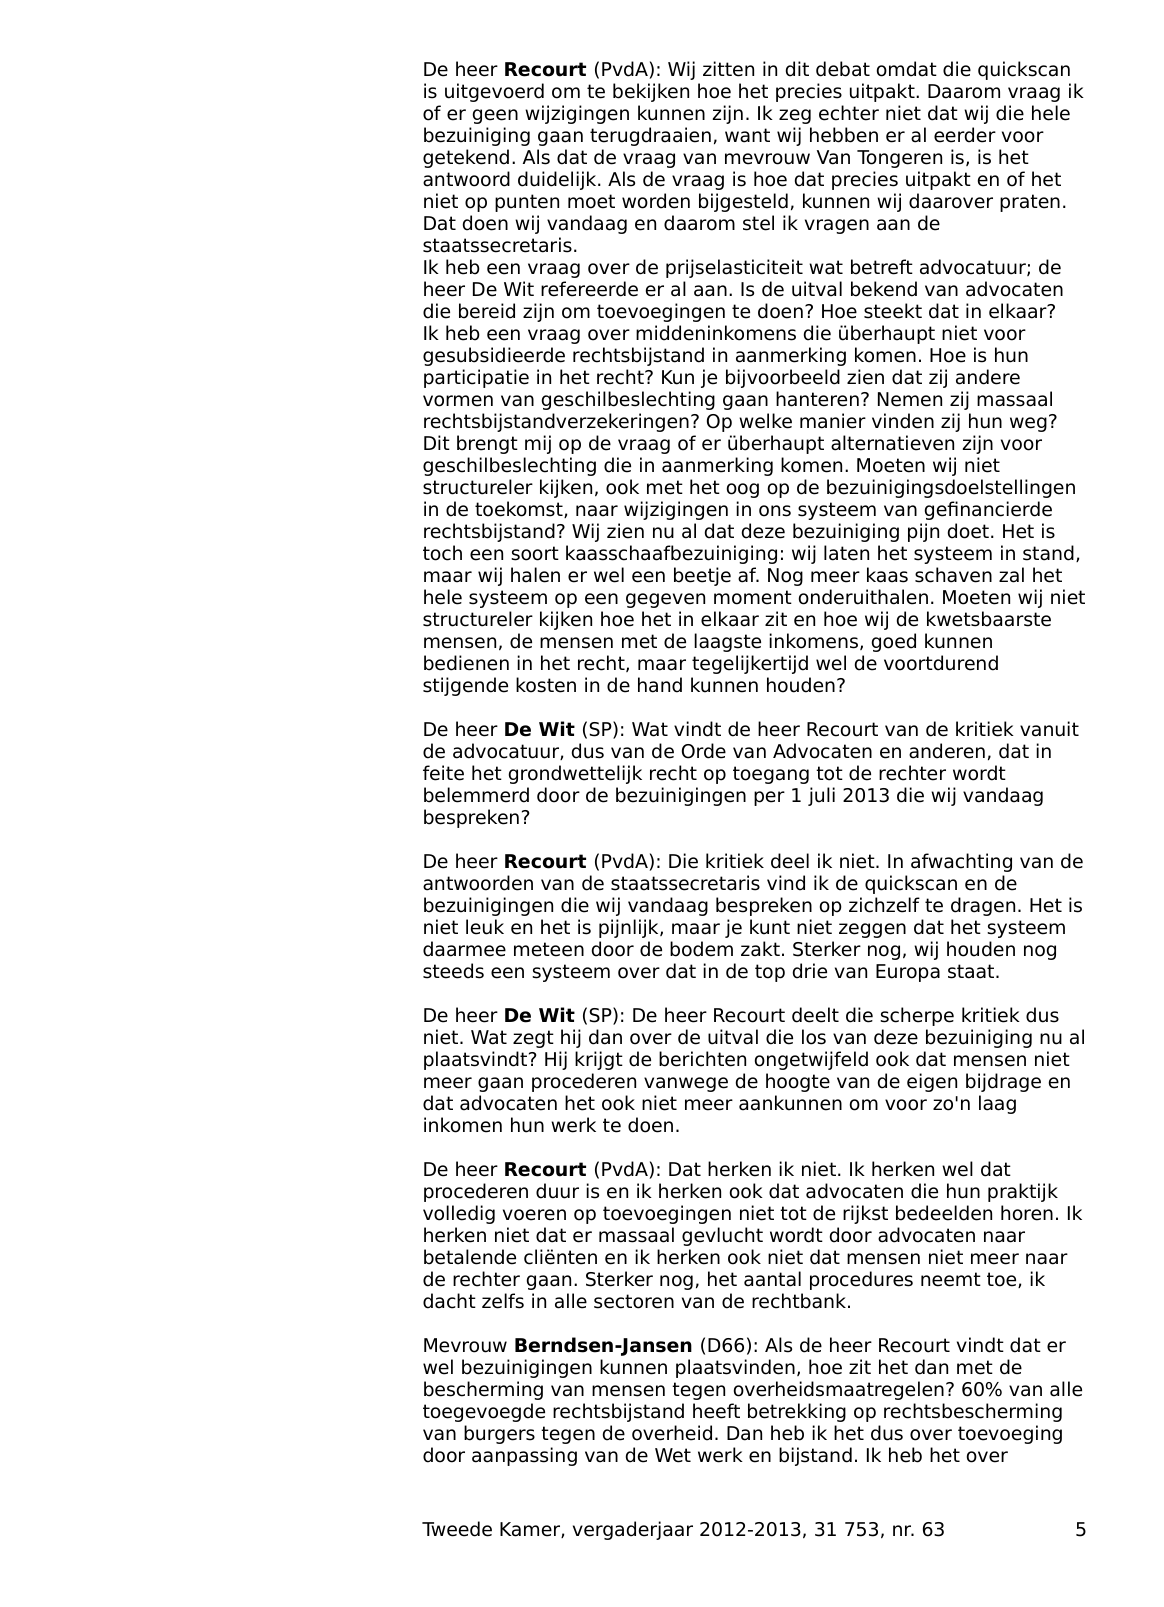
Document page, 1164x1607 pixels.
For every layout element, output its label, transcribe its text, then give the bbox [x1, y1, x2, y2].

text Ik heb een vraag over middeninkomens die überhaupt niet voor gesubsidieerde rechtsbijstand in aanmerking komen. Hoe is hun participatie in het recht? Kun je bijvoorbeeld zien dat zij andere vormen van geschilbeslechting gaan hanteren? Nemen zij massaal rechtsbijstandverzekeringen? Op welke manier vinden zij hun weg? [422, 323, 1087, 433]
text Ik heb een vraag over de prijselasticiteit wat betreft advocatuur; de heer De Wit refereerde er al aan. Is de uitval bekend van advocaten die bereid zijn om toevoegingen te doen? Hoe steekt dat in elkaar? [422, 257, 1087, 323]
text De heer Recourt (PvdA): Dat herken ik niet. Ik herken wel dat procederen duur is en ik herken ook dat advocaten die hun praktijk volledig voeren op toevoegingen niet tot de rijkst bedeelden horen. Ik herken niet dat er massaal gevlucht wordt door advocaten naar betalende cliënten en ik herken ook niet dat mensen niet meer naar de rechter gaan. Sterker nog, het aantal procedures neemt toe, ik dacht zelfs in alle sectoren van de rechtbank. [422, 1159, 1087, 1313]
text De heer Recourt (PvdA): Wij zitten in dit debat omdat die quickscan is uitgevoerd om te bekijken hoe het precies uitpakt. Daarom vraag ik of er geen wijzigingen kunnen zijn. Ik zeg echter niet dat wij die hele bezuiniging gaan terugdraaien, want wij hebben er al eerder voor getekend. Als dat de vraag van mevrouw Van Tongeren is, is het antwoord duidelijk. Als de vraag is hoe dat precies uitpakt en of het niet op punten moet worden bijgesteld, kunnen wij daarover praten. Dat doen wij vandaag en daarom stel ik vragen aan de staatssecretaris. [422, 59, 1087, 257]
text Dit brengt mij op de vraag of er überhaupt alternatieven zijn voor geschilbeslechting die in aanmerking komen. Moeten wij niet structureler kijken, ook met het oog op de bezuinigingsdoelstellingen in de toekomst, naar wijzigingen in ons systeem van gefinancierde rechtsbijstand? Wij zien nu al dat deze bezuiniging pijn doet. Het is toch een soort kaasschaafbezuiniging: wij laten het systeem in stand, maar wij halen er wel een beetje af. Nog meer kaas schaven zal het hele systeem op een gegeven moment onderuithalen. Moeten wij niet structureler kijken hoe het in elkaar zit en hoe wij de kwetsbaarste mensen, de mensen met de laagste inkomens, goed kunnen bedienen in het recht, maar tegelijkertijd wel de voortdurend stijgende kosten in de hand kunnen houden? [422, 433, 1087, 696]
text De heer Recourt (PvdA): Die kritiek deel ik niet. In afwachting van de antwoorden van de staatssecretaris vind ik de quickscan en de bezuinigingen die wij vandaag bespreken op zichzelf te dragen. Het is niet leuk en het is pijnlijk, maar je kunt niet zeggen dat het systeem daarmee meteen door de bodem zakt. Sterker nog, wij houden nog steeds een systeem over dat in de top drie van Europa staat. [422, 851, 1087, 983]
text Mevrouw Berndsen-Jansen (D66): Als de heer Recourt vindt dat er wel bezuinigingen kunnen plaatsvinden, hoe zit het dan met de bescherming van mensen tegen overheidsmaatregelen? 60% van alle toegevoegde rechtsbijstand heeft betrekking op rechtsbescherming van burgers tegen de overheid. Dan heb ik het dus over toevoeging door aanpassing van de Wet werk en bijstand. Ik heb het over [422, 1335, 1087, 1467]
text De heer De Wit (SP): Wat vindt de heer Recourt van de kritiek vanuit de advocatuur, dus van de Orde van Advocaten en anderen, dat in feite het grondwettelijk recht op toegang tot de rechter wordt belemmerd door de bezuinigingen per 1 juli 2013 die wij vandaag bespreken? [422, 719, 1087, 828]
text De heer De Wit (SP): De heer Recourt deelt die scherpe kritiek dus niet. Wat zegt hij dan over de uitval die los van deze bezuiniging nu al plaatsvindt? Hij krijgt de berichten ongetwijfeld ook dat mensen niet meer gaan procederen vanwege de hoogte van de eigen bijdrage en dat advocaten het ook niet meer aankunnen om voor zo'n laag inkomen hun werk te doen. [422, 1005, 1087, 1137]
